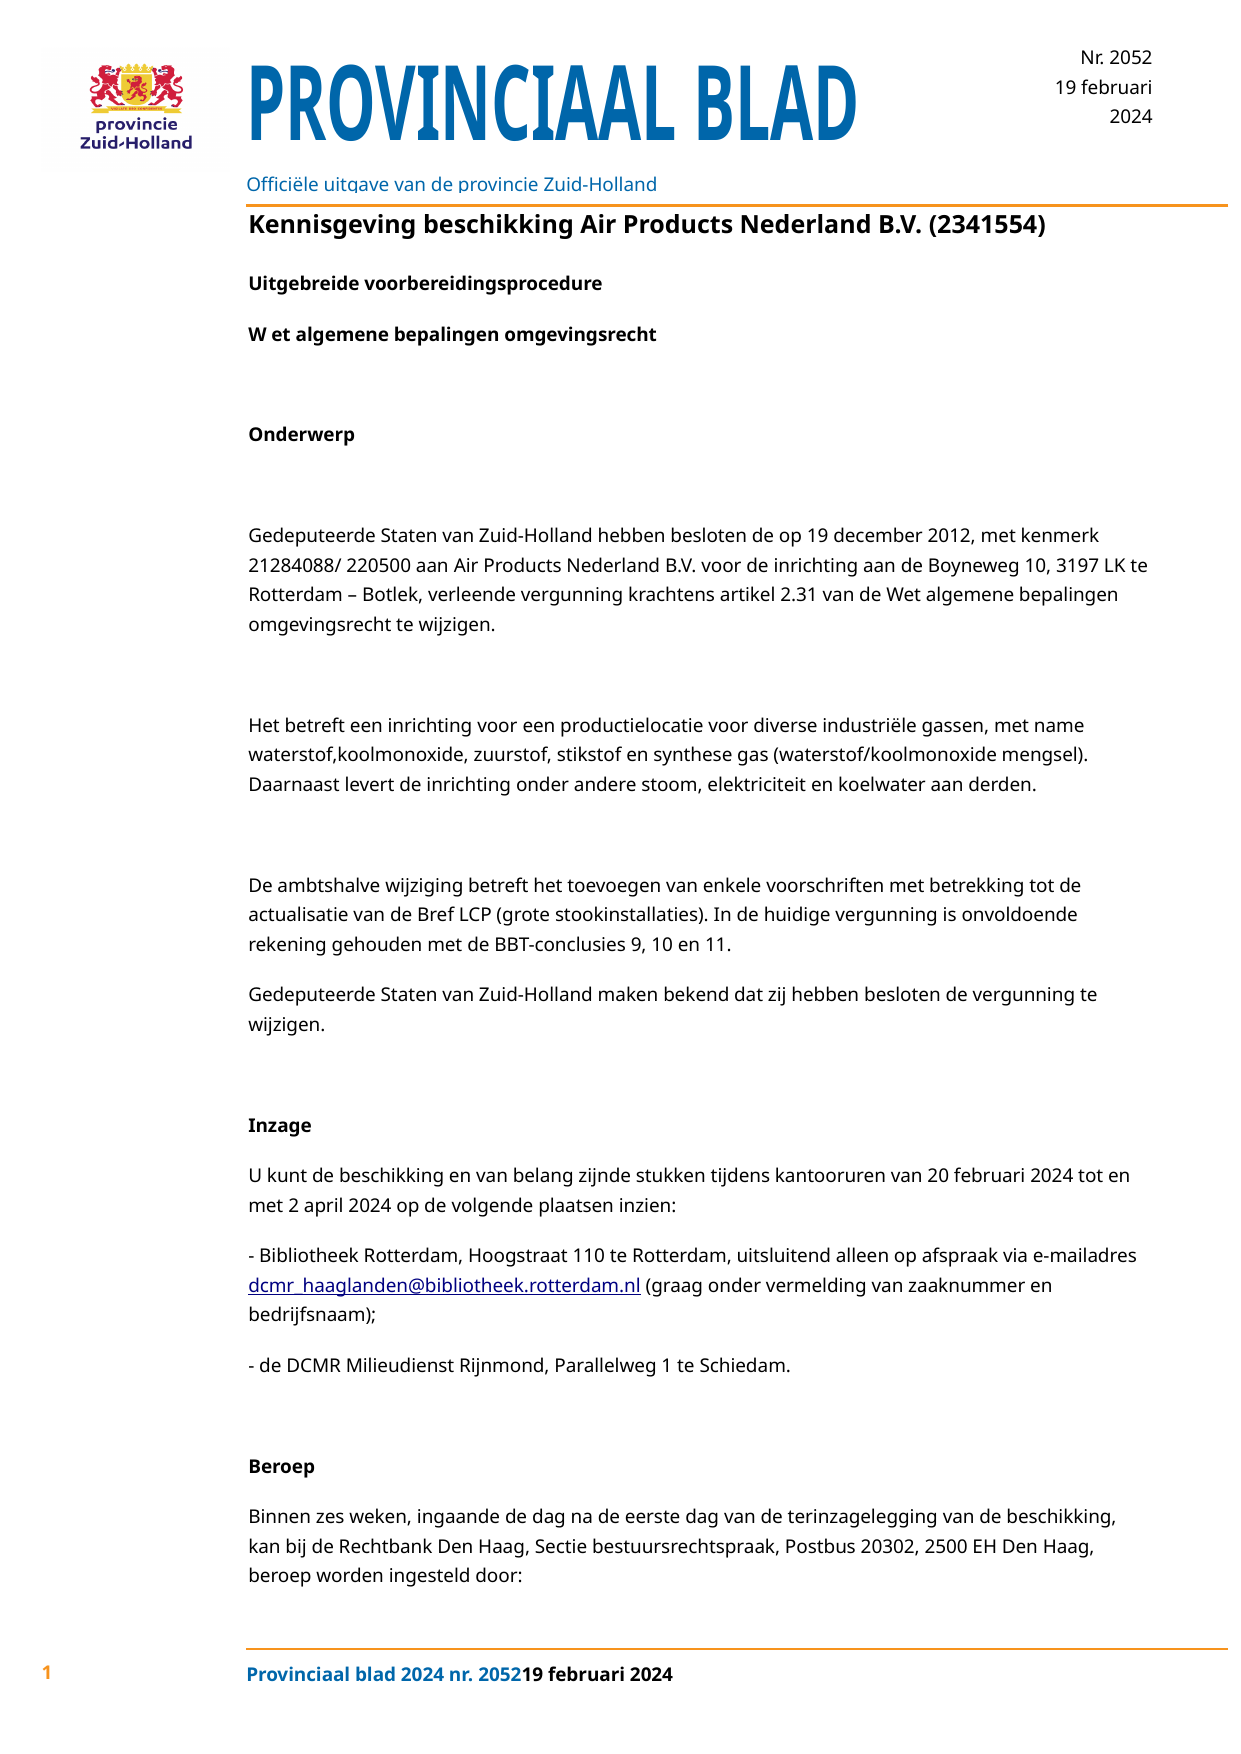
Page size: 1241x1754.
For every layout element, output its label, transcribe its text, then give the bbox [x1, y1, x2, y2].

text Gedeputeerde Staten van Zuid-Holland maken bekend dat zij hebben besloten de vergunning te wijzigen. [248, 982, 1152, 1037]
text W et algemene bepalingen omgevingsrecht [248, 321, 1152, 346]
text Inzage [248, 1112, 1152, 1138]
text - Bibliotheek Rotterdam, Hoogstraat 110 te Rotterdam, uitsluitend alleen op afspraak via e-mailadres dcmr_haaglanden@bibliotheek.rotterdam.nl (graag onder vermelding van zaaknummer en bedrijfsnaam); [248, 1242, 1152, 1327]
text Kennisgeving beschikking Air Products Nederland B.V. (2341554) [248, 207, 1152, 241]
text Gedeputeerde Staten van Zuid-Holland hebben besloten de op 19 december 2012, met kenmerk 21284088/ 220500 aan Air Products Nederland B.V. voor de inrichting aan de Boyneweg 10, 3197 LK te Rotterdam – Botlek, verleende vergunning krachtens artikel 2.31 van de Wet algemene bepalingen omgevingsrecht te wijzigen. [248, 522, 1152, 637]
text Binnen zes weken, ingaande de dag na de eerste dag van de terinzagelegging van de beschikking, kan bij de Rechtbank Den Haag, Sectie bestuursrechtspraak, Postbus 20302, 2500 EH Den Haag, beroep worden ingesteld door: [248, 1503, 1152, 1588]
text Het betreft een inrichting voor een productielocatie voor diverse industriële gassen, met name waterstof,koolmonoxide, zuurstof, stikstof en synthese gas (waterstof/koolmonoxide mengsel). Daarnaast levert de inrichting onder andere stoom, elektriciteit en koelwater aan derden. [248, 712, 1152, 797]
text Beroep [248, 1453, 1152, 1478]
picture [41, 47, 231, 172]
text - de DCMR Milieudienst Rijnmond, Parallelweg 1 te Schiedam. [248, 1352, 1152, 1378]
text U kunt de beschikking en van belang zijnde stukken tijdens kantooruren van 20 februari 2024 tot en met 2 april 2024 op de volgende plaatsen inzien: [248, 1162, 1152, 1218]
text Onderwerp [248, 422, 1152, 447]
text Uitgebreide voorbereidingsprocedure [248, 270, 1152, 296]
text De ambtshalve wijziging betreft het toevoegen van enkele voorschriften met betrekking tot de actualisatie van de Bref LCP (grote stookinstallaties). In de huidige vergunning is onvoldoende rekening gehouden met de BBT-conclusies 9, 10 en 11. [248, 872, 1152, 957]
